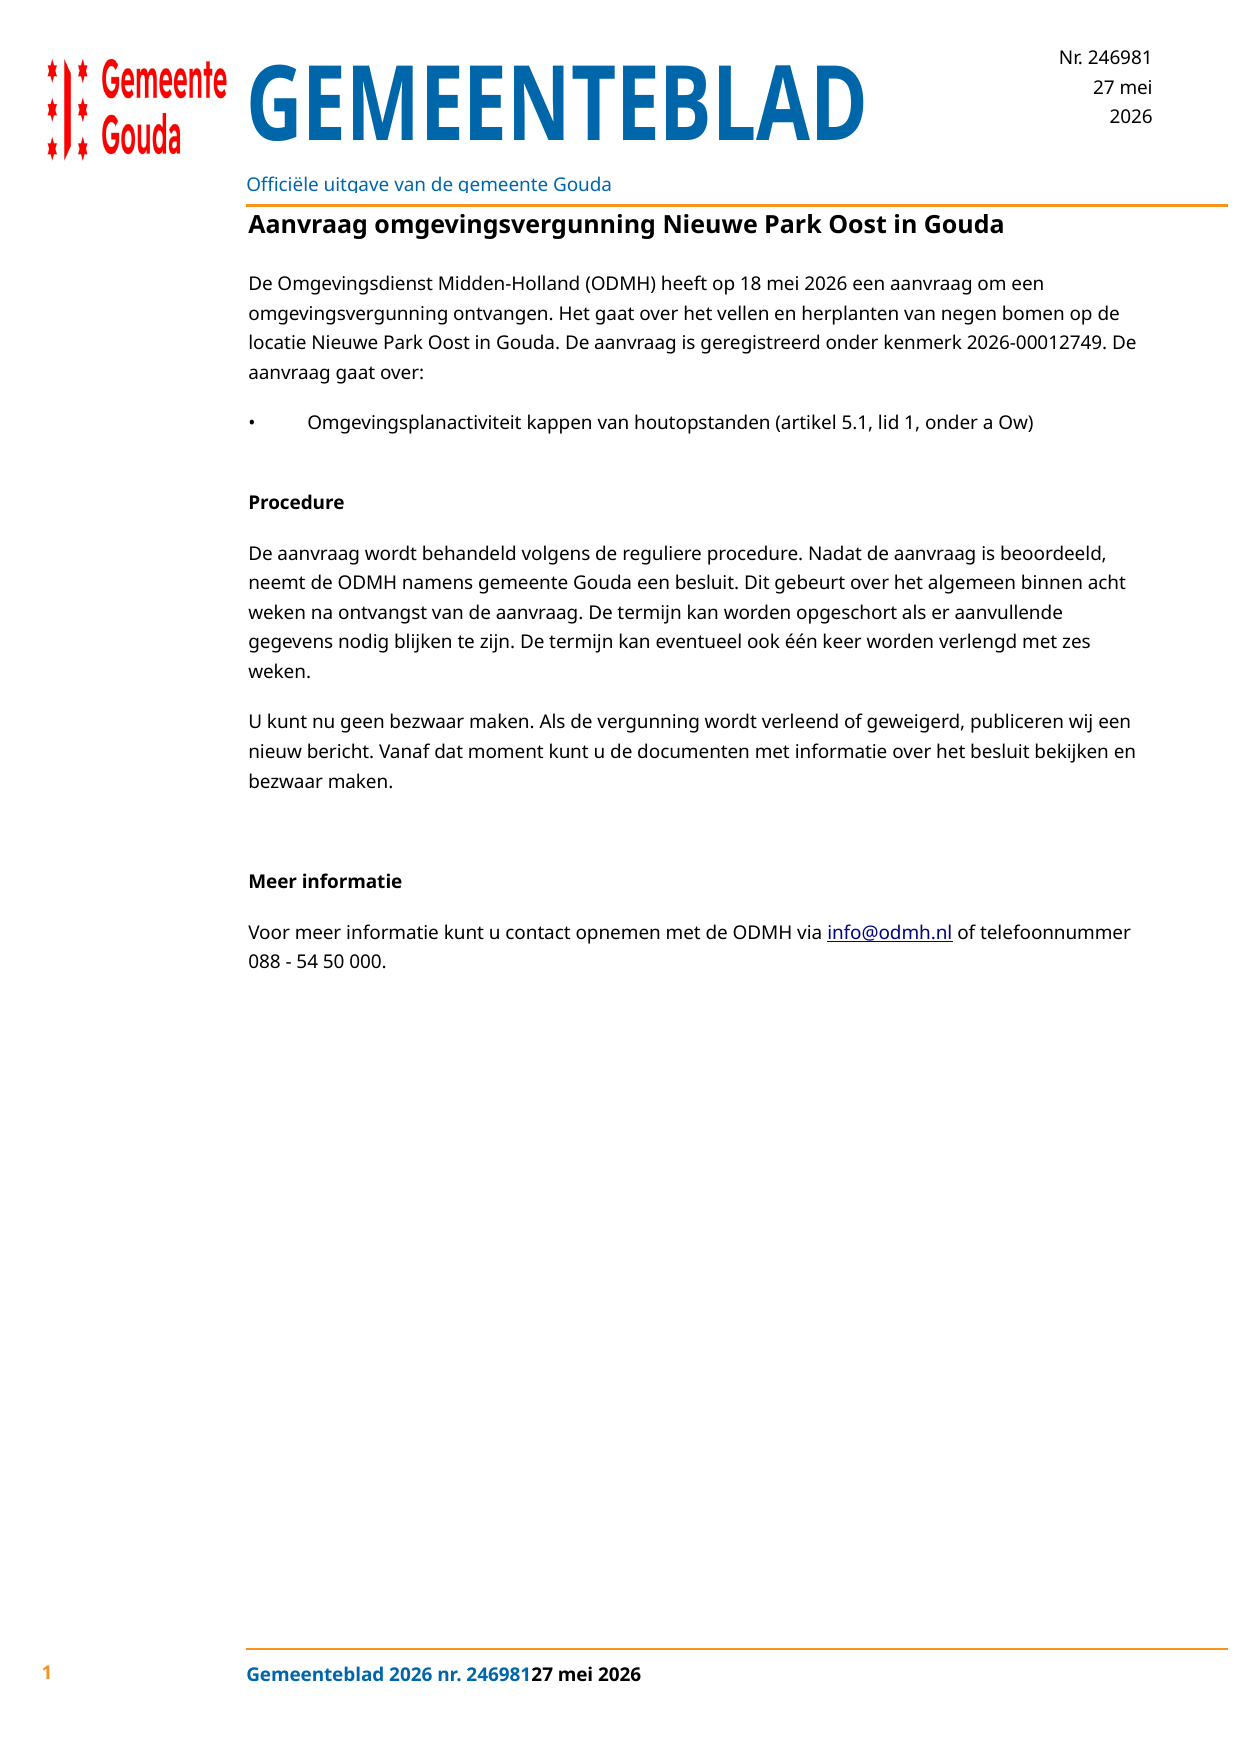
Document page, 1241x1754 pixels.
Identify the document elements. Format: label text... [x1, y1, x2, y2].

text Meer informatie [248, 869, 1152, 894]
text Voor meer informatie kunt u contact opnemen met de ODMH via info@odmh.nl of telefoonnummer 088 - 54 50 000. [248, 919, 1152, 974]
text Procedure [248, 489, 1152, 515]
picture [41, 47, 231, 172]
list Omgevingsplanactiviteit kappen van houtopstanden (artikel 5.1, lid 1, onder a Ow) [248, 409, 1152, 435]
text Aanvraag omgevingsvergunning Nieuwe Park Oost in Gouda [248, 207, 1152, 241]
text De Omgevingsdienst Midden-Holland (ODMH) heeft op 18 mei 2026 een aanvraag om een omgevingsvergunning ontvangen. Het gaat over het vellen en herplanten van negen bomen op de locatie Nieuwe Park Oost in Gouda. De aanvraag is geregistreerd onder kenmerk 2026-00012749. De aanvraag gaat over: [248, 270, 1152, 385]
text De aanvraag wordt behandeld volgens de reguliere procedure. Nadat de aanvraag is beoordeeld, neemt de ODMH namens gemeente Gouda een besluit. Dit gebeurt over het algemeen binnen acht weken na ontvangst van de aanvraag. De termijn kan worden opgeschort als er aanvullende gegevens nodig blijken te zijn. De termijn kan eventueel ook één keer worden verlengd met zes weken. [248, 540, 1152, 684]
text U kunt nu geen bezwaar maken. Als de vergunning wordt verleend of geweigerd, publiceren wij een nieuw bericht. Vanaf dat moment kunt u de documenten met informatie over het besluit bekijken en bezwaar maken. [248, 709, 1152, 793]
